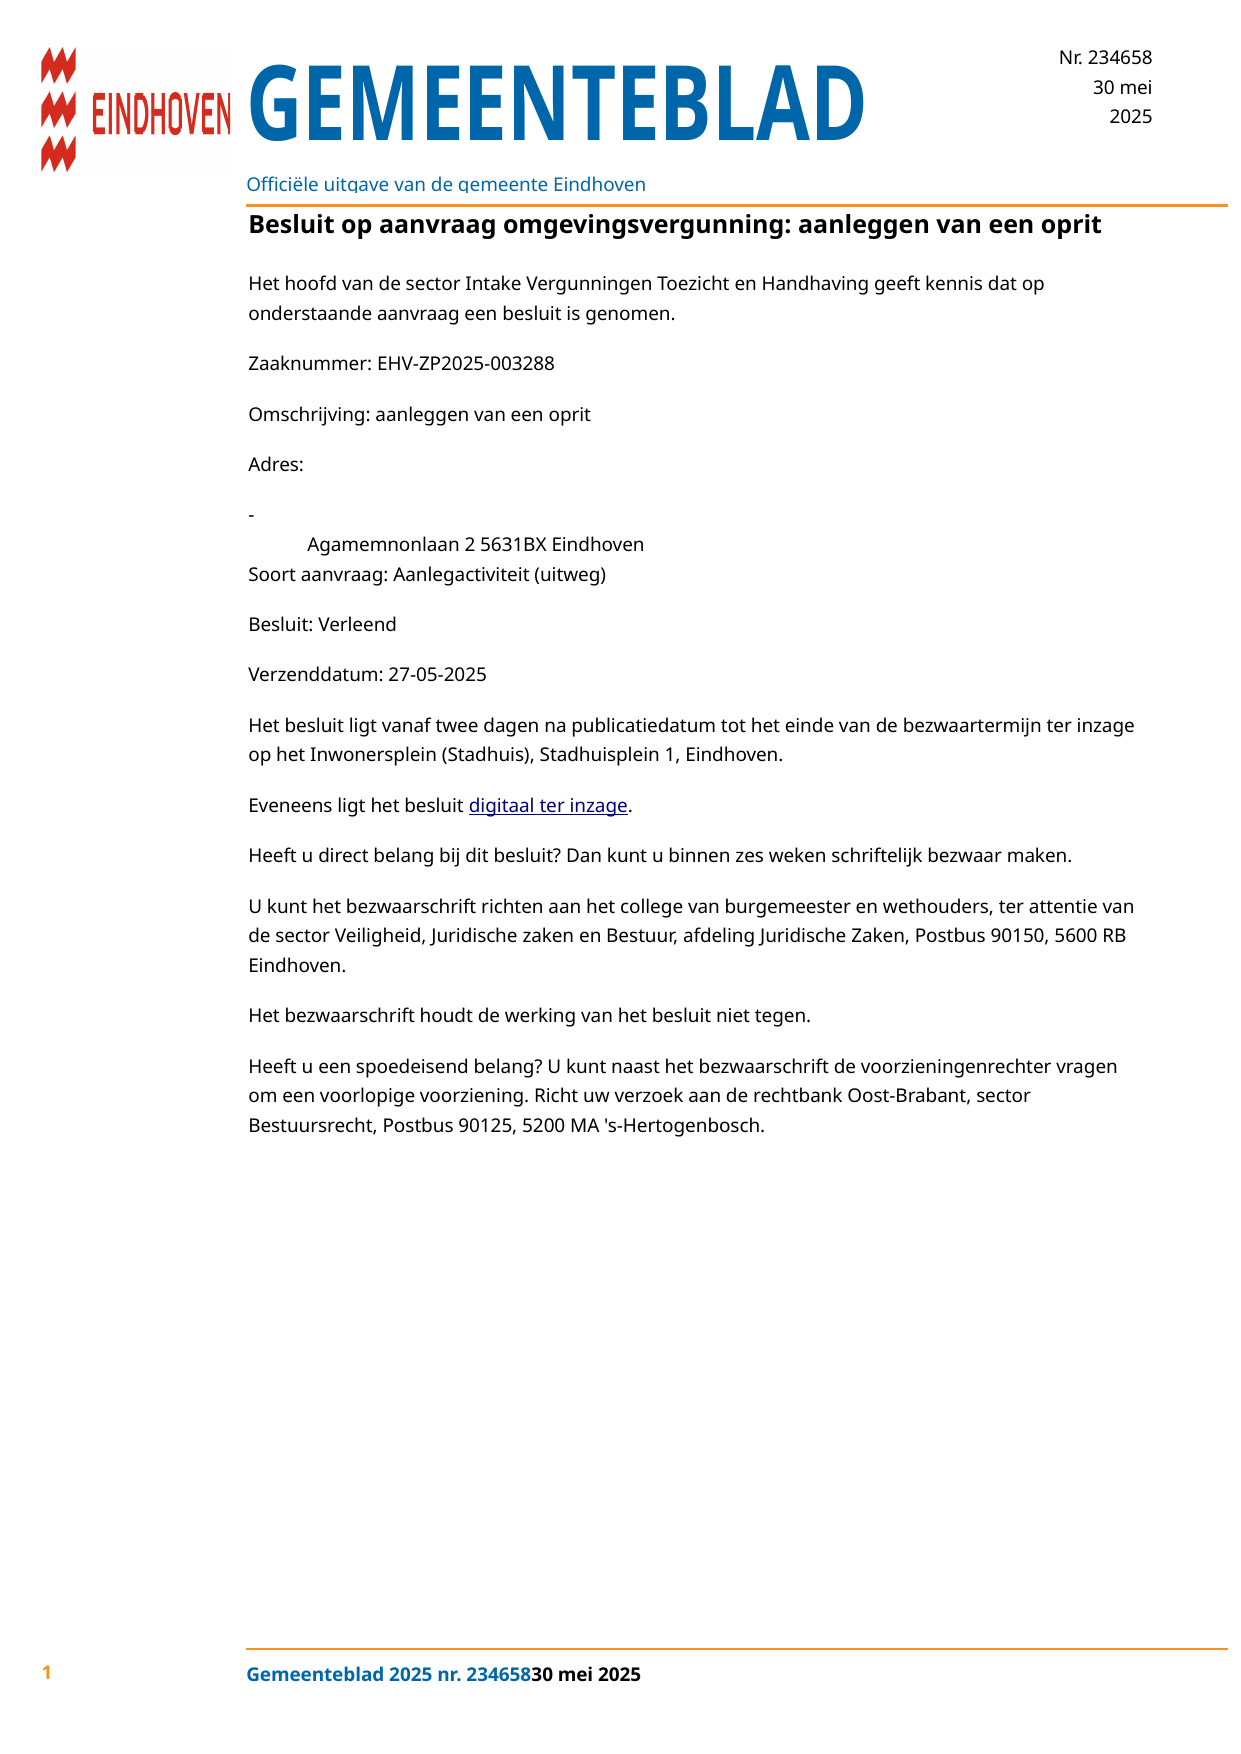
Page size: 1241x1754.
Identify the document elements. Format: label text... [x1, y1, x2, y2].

text Het hoofd van de sector Intake Vergunningen Toezicht en Handhaving geeft kennis dat op onderstaande aanvraag een besluit is genomen. [248, 270, 1152, 326]
text Verzenddatum: 27-05-2025 [248, 662, 1152, 687]
text Omschrijving: aanleggen van een oprit [248, 401, 1152, 426]
text Zaaknummer: EHV-ZP2025-003288 [248, 350, 1152, 376]
text U kunt het bezwaarschrift richten aan het college van burgemeester en wethouders, ter attentie van de sector Veiligheid, Juridische zaken en Bestuur, afdeling Juridische Zaken, Postbus 90150, 5600 RB Eindhoven. [248, 893, 1152, 978]
text Soort aanvraag: Aanlegactiviteit (uitweg) [248, 561, 1152, 586]
text Besluit: Verleend [248, 611, 1152, 637]
text Heeft u direct belang bij dit besluit? Dan kunt u binnen zes weken schriftelijk bezwaar maken. [248, 842, 1152, 868]
text Het bezwaarschrift houdt de werking van het besluit niet tegen. [248, 1002, 1152, 1028]
list Agamemnonlaan 2 5631BX Eindhoven [248, 531, 1152, 557]
text Besluit op aanvraag omgevingsvergunning: aanleggen van een oprit [248, 207, 1152, 241]
picture [41, 47, 231, 172]
text Eveneens ligt het besluit digitaal ter inzage. [248, 792, 1152, 818]
text Adres: [248, 451, 1152, 477]
text Het besluit ligt vanaf twee dagen na publicatiedatum tot het einde van de bezwaartermijn ter inzage op het Inwonersplein (Stadhuis), Stadhuisplein 1, Eindhoven. [248, 712, 1152, 767]
text Heeft u een spoedeisend belang? U kunt naast het bezwaarschrift de voorzieningenrechter vragen om een voorlopige voorziening. Richt uw verzoek aan de rechtbank Oost-Brabant, sector Bestuursrecht, Postbus 90125, 5200 MA 's-Hertogenbosch. [248, 1053, 1152, 1138]
